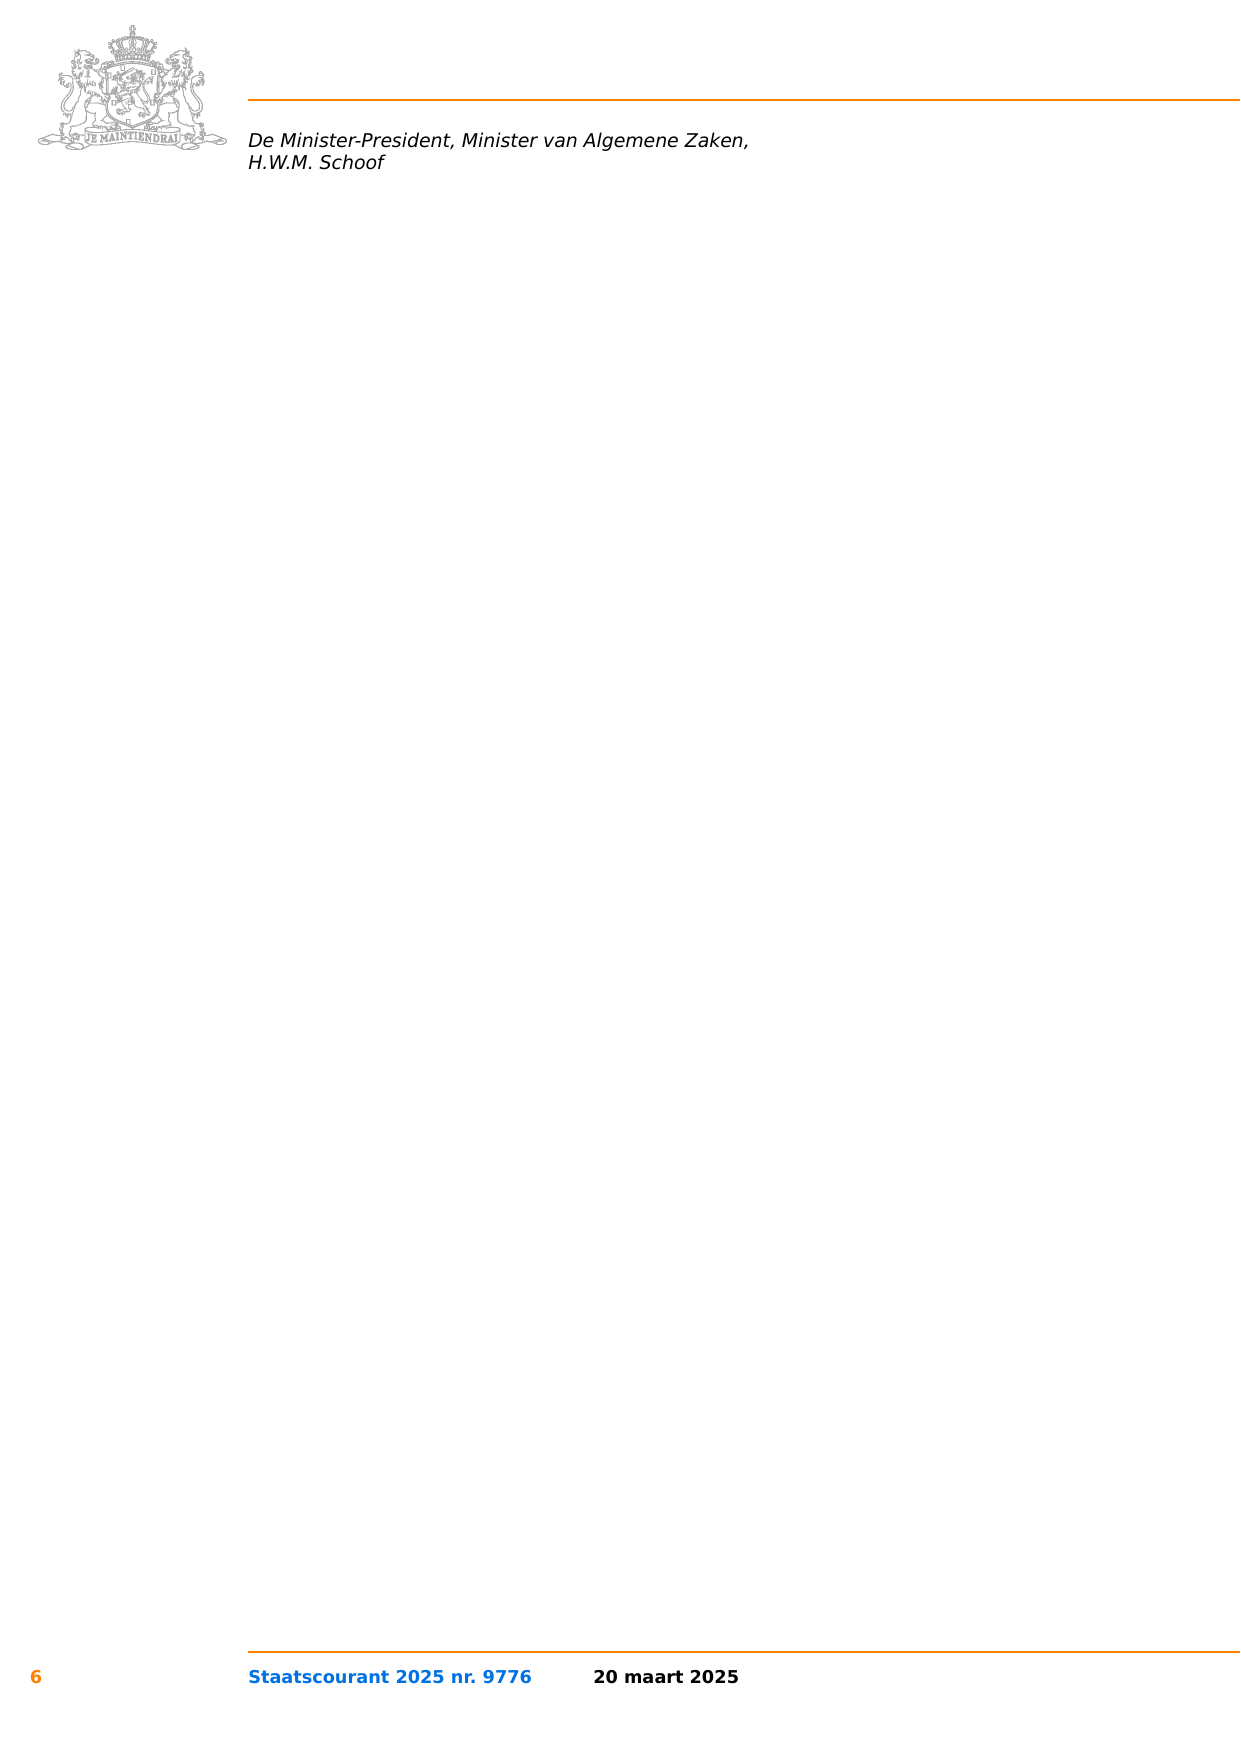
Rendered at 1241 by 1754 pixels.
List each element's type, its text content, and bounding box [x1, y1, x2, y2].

picture [38, 25, 227, 150]
text De Minister-President, Minister van Algemene Zaken, H.W.M. Schoof [248, 130, 1163, 174]
